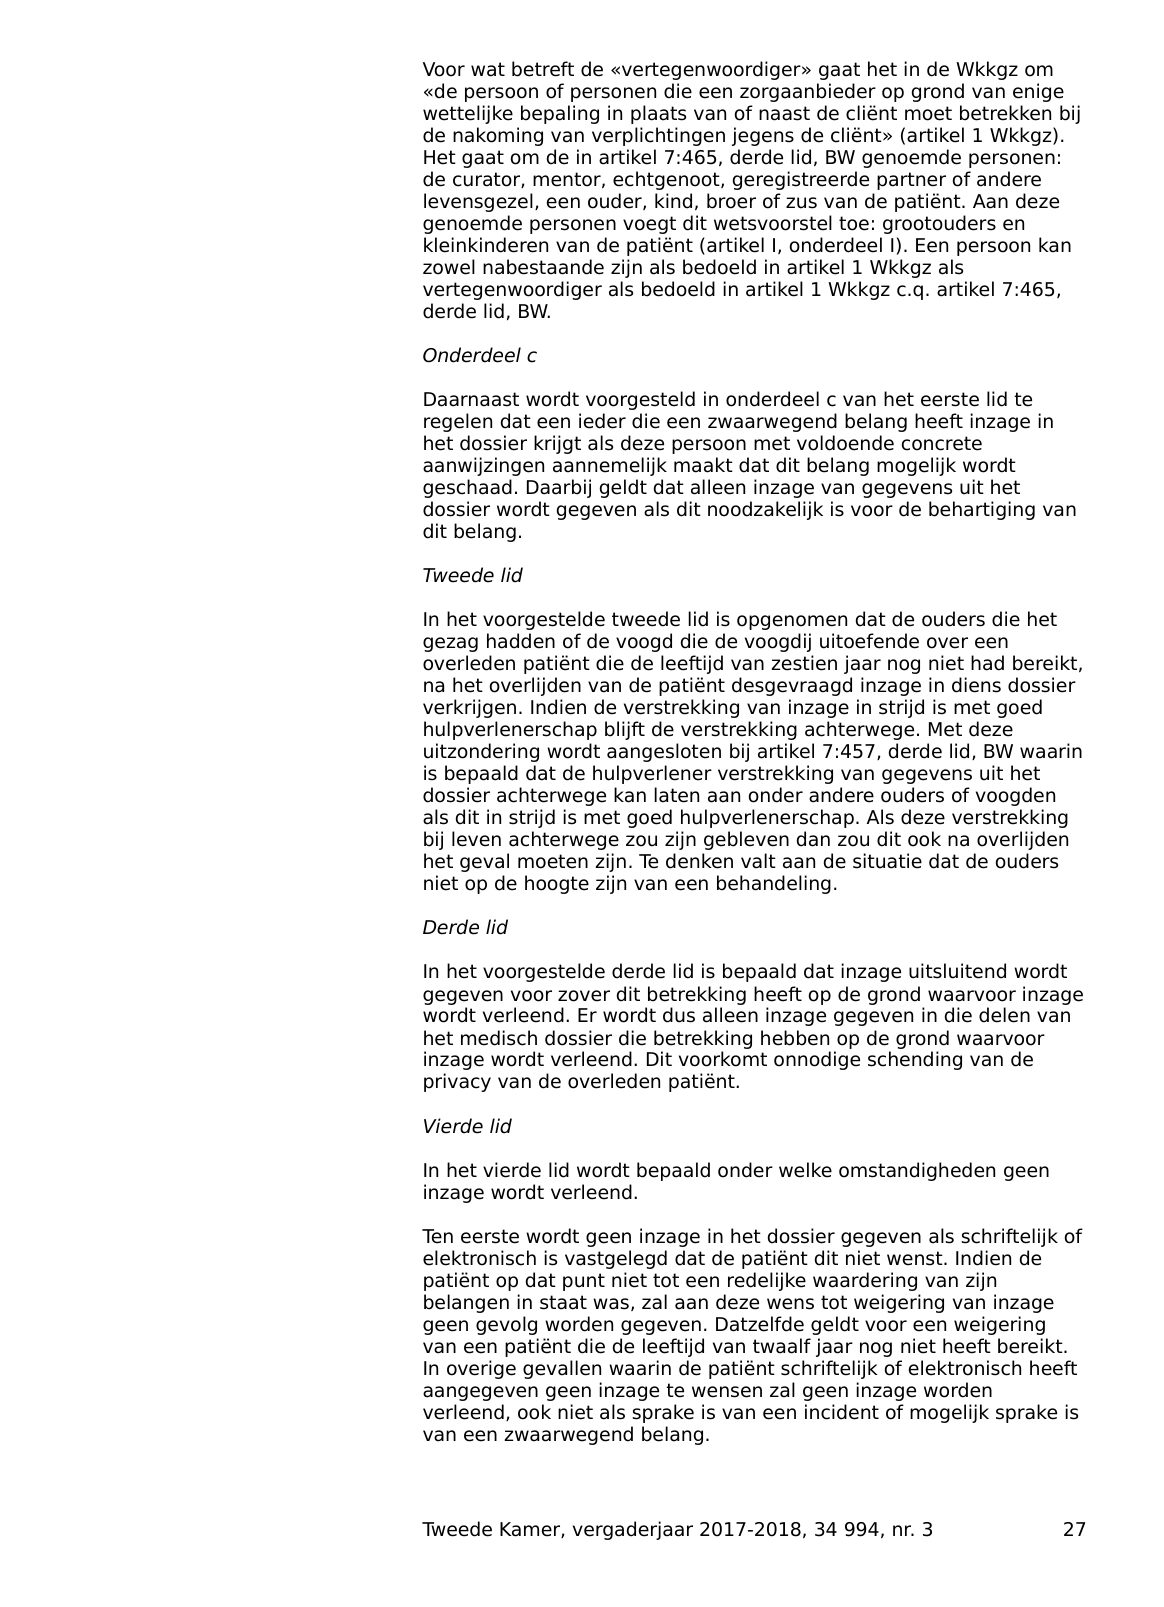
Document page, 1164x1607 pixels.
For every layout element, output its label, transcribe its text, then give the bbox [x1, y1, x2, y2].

text In het voorgestelde derde lid is bepaald dat inzage uitsluitend wordt gegeven voor zover dit betrekking heeft op de grond waarvoor inzage wordt verleend. Er wordt dus alleen inzage gegeven in die delen van het medisch dossier die betrekking hebben op de grond waarvoor inzage wordt verleend. Dit voorkomt onnodige schending van de privacy van de overleden patiënt. [422, 961, 1087, 1093]
subtitle Derde lid [422, 917, 1087, 939]
subtitle Vierde lid [422, 1116, 1087, 1137]
subtitle Tweede lid [422, 565, 1087, 587]
text Ten eerste wordt geen inzage in het dossier gegeven als schriftelijk of elektronisch is vastgelegd dat de patiënt dit niet wenst. Indien de patiënt op dat punt niet tot een redelijke waardering van zijn belangen in staat was, zal aan deze wens tot weigering van inzage geen gevolg worden gegeven. Datzelfde geldt voor een weigering van een patiënt die de leeftijd van twaalf jaar nog niet heeft bereikt. In overige gevallen waarin de patiënt schriftelijk of elektronisch heeft aangegeven geen inzage te wensen zal geen inzage worden verleend, ook niet als sprake is van een incident of mogelijk sprake is van een zwaarwegend belang. [422, 1226, 1087, 1446]
subtitle Onderdeel c [422, 345, 1087, 367]
text In het vierde lid wordt bepaald onder welke omstandigheden geen inzage wordt verleend. [422, 1160, 1087, 1204]
text In het voorgestelde tweede lid is opgenomen dat de ouders die het gezag hadden of de voogd die de voogdij uitoefende over een overleden patiënt die de leeftijd van zestien jaar nog niet had bereikt, na het overlijden van de patiënt desgevraagd inzage in diens dossier verkrijgen. Indien de verstrekking van inzage in strijd is met goed hulpverlenerschap blijft de verstrekking achterwege. Met deze uitzondering wordt aangesloten bij artikel 7:457, derde lid, BW waarin is bepaald dat de hulpverlener verstrekking van gegevens uit het dossier achterwege kan laten aan onder andere ouders of voogden als dit in strijd is met goed hulpverlenerschap. Als deze verstrekking bij leven achterwege zou zijn gebleven dan zou dit ook na overlijden het geval moeten zijn. Te denken valt aan de situatie dat de ouders niet op de hoogte zijn van een behandeling. [422, 609, 1087, 895]
text Voor wat betreft de «vertegenwoordiger» gaat het in de Wkkgz om «de persoon of personen die een zorgaanbieder op grond van enige wettelijke bepaling in plaats van of naast de cliënt moet betrekken bij de nakoming van verplichtingen jegens de cliënt» (artikel 1 Wkkgz). Het gaat om de in artikel 7:465, derde lid, BW genoemde personen: de curator, mentor, echtgenoot, geregistreerde partner of andere levensgezel, een ouder, kind, broer of zus van de patiënt. Aan deze genoemde personen voegt dit wetsvoorstel toe: grootouders en kleinkinderen van de patiënt (artikel I, onderdeel I). Een persoon kan zowel nabestaande zijn als bedoeld in artikel 1 Wkkgz als vertegenwoordiger als bedoeld in artikel 1 Wkkgz c.q. artikel 7:465, derde lid, BW. [422, 59, 1087, 323]
text Daarnaast wordt voorgesteld in onderdeel c van het eerste lid te regelen dat een ieder die een zwaarwegend belang heeft inzage in het dossier krijgt als deze persoon met voldoende concrete aanwijzingen aannemelijk maakt dat dit belang mogelijk wordt geschaad. Daarbij geldt dat alleen inzage van gegevens uit het dossier wordt gegeven als dit noodzakelijk is voor de behartiging van dit belang. [422, 389, 1087, 543]
